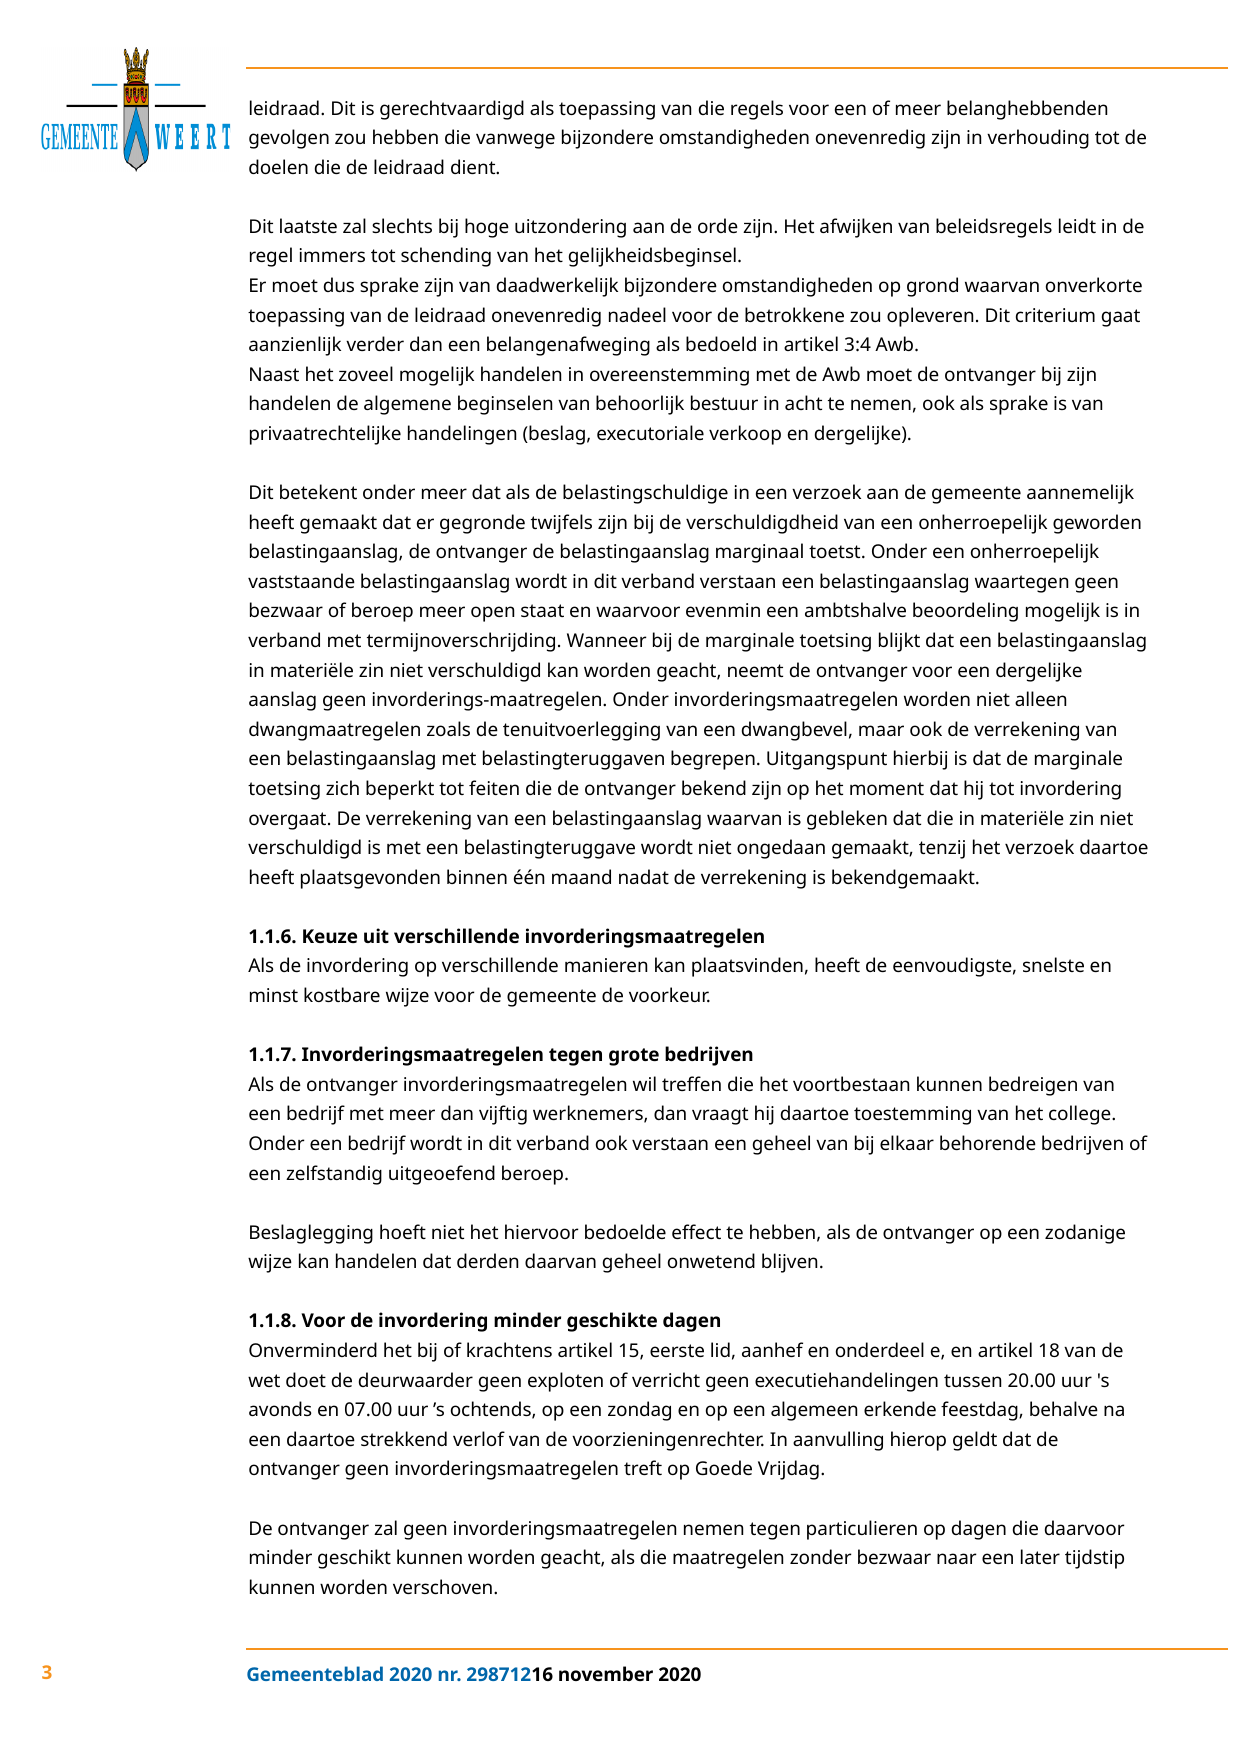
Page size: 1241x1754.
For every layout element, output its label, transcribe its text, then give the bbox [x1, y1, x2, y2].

text 1.1.7. Invorderingsmaatregelen tegen grote bedrijven [248, 1041, 1152, 1067]
text Dit betekent onder meer dat als de belastingschuldige in een verzoek aan de gemeente aannemelijk heeft gemaakt dat er gegronde twijfels zijn bij de verschuldigdheid van een onherroepelijk geworden belastingaanslag, de ontvanger de belastingaanslag marginaal toetst. Onder een onherroepelijk vaststaande belastingaanslag wordt in dit verband verstaan een belastingaanslag waartegen geen bezwaar of beroep meer open staat en waarvoor evenmin een ambtshalve beoordeling mogelijk is in verband met termijnoverschrijding. Wanneer bij de marginale toetsing blijkt dat een belastingaanslag in materiële zin niet verschuldigd kan worden geacht, neemt de ontvanger voor een dergelijke aanslag geen invorderings-maatregelen. Onder invorderingsmaatregelen worden niet alleen dwangmaatregelen zoals de tenuitvoerlegging van een dwangbevel, maar ook de verrekening van een belastingaanslag met belastingteruggaven begrepen. Uitgangspunt hierbij is dat de marginale toetsing zich beperkt tot feiten die de ontvanger bekend zijn op het moment dat hij tot invordering overgaat. De verrekening van een belastingaanslag waarvan is gebleken dat die in materiële zin niet verschuldigd is met een belastingteruggave wordt niet ongedaan gemaakt, tenzij het verzoek daartoe heeft plaatsgevonden binnen één maand nadat de verrekening is bekendgemaakt. [248, 479, 1152, 890]
text De ontvanger zal geen invorderingsmaatregelen nemen tegen particulieren op dagen die daarvoor minder geschikt kunnen worden geacht, als die maatregelen zonder bezwaar naar een later tijdstip kunnen worden verschoven. [248, 1515, 1152, 1600]
text Als de invordering op verschillende manieren kan plaatsvinden, heeft de eenvoudigste, snelste en minst kostbare wijze voor de gemeente de voorkeur. [248, 953, 1152, 1008]
text Onverminderd het bij of krachtens artikel 15, eerste lid, aanhef en onderdeel e, en artikel 18 van de wet doet de deurwaarder geen exploten of verricht geen executiehandelingen tussen 20.00 uur 's avonds en 07.00 uur ’s ochtends, op een zondag en op een algemeen erkende feestdag, behalve na een daartoe strekkend verlof van de voorzieningenrechter. In aanvulling hierop geldt dat de ontvanger geen invorderingsmaatregelen treft op Goede Vrijdag. [248, 1337, 1152, 1481]
picture [41, 47, 231, 172]
text Naast het zoveel mogelijk handelen in overeenstemming met de Awb moet de ontvanger bij zijn handelen de algemene beginselen van behoorlijk bestuur in acht te nemen, ook als sprake is van privaatrechtelijke handelingen (beslag, executoriale verkoop en dergelijke). [248, 361, 1152, 446]
text Als de ontvanger invorderingsmaatregelen wil treffen die het voortbestaan kunnen bedreigen van een bedrijf met meer dan vijftig werknemers, dan vraagt hij daartoe toestemming van het college. Onder een bedrijf wordt in dit verband ook verstaan een geheel van bij elkaar behorende bedrijven of een zelfstandig uitgeoefend beroep. [248, 1071, 1152, 1186]
text Dit laatste zal slechts bij hoge uitzondering aan de orde zijn. Het afwijken van beleidsregels leidt in de regel immers tot schending van het gelijkheidsbeginsel. [248, 213, 1152, 268]
text leidraad. Dit is gerechtvaardigd als toepassing van die regels voor een of meer belanghebbenden gevolgen zou hebben die vanwege bijzondere omstandigheden onevenredig zijn in verhouding tot de doelen die de leidraad dient. [248, 95, 1152, 180]
text Er moet dus sprake zijn van daadwerkelijk bijzondere omstandigheden op grond waarvan onverkorte toepassing van de leidraad onevenredig nadeel voor de betrokkene zou opleveren. Dit criterium gaat aanzienlijk verder dan een belangenafweging als bedoeld in artikel 3:4 Awb. [248, 272, 1152, 357]
text 1.1.8. Voor de invordering minder geschikte dagen [248, 1308, 1152, 1333]
text 1.1.6. Keuze uit verschillende invorderingsmaatregelen [248, 923, 1152, 949]
text Beslaglegging hoeft niet het hiervoor bedoelde effect te hebben, als de ontvanger op een zodanige wijze kan handelen dat derden daarvan geheel onwetend blijven. [248, 1219, 1152, 1274]
